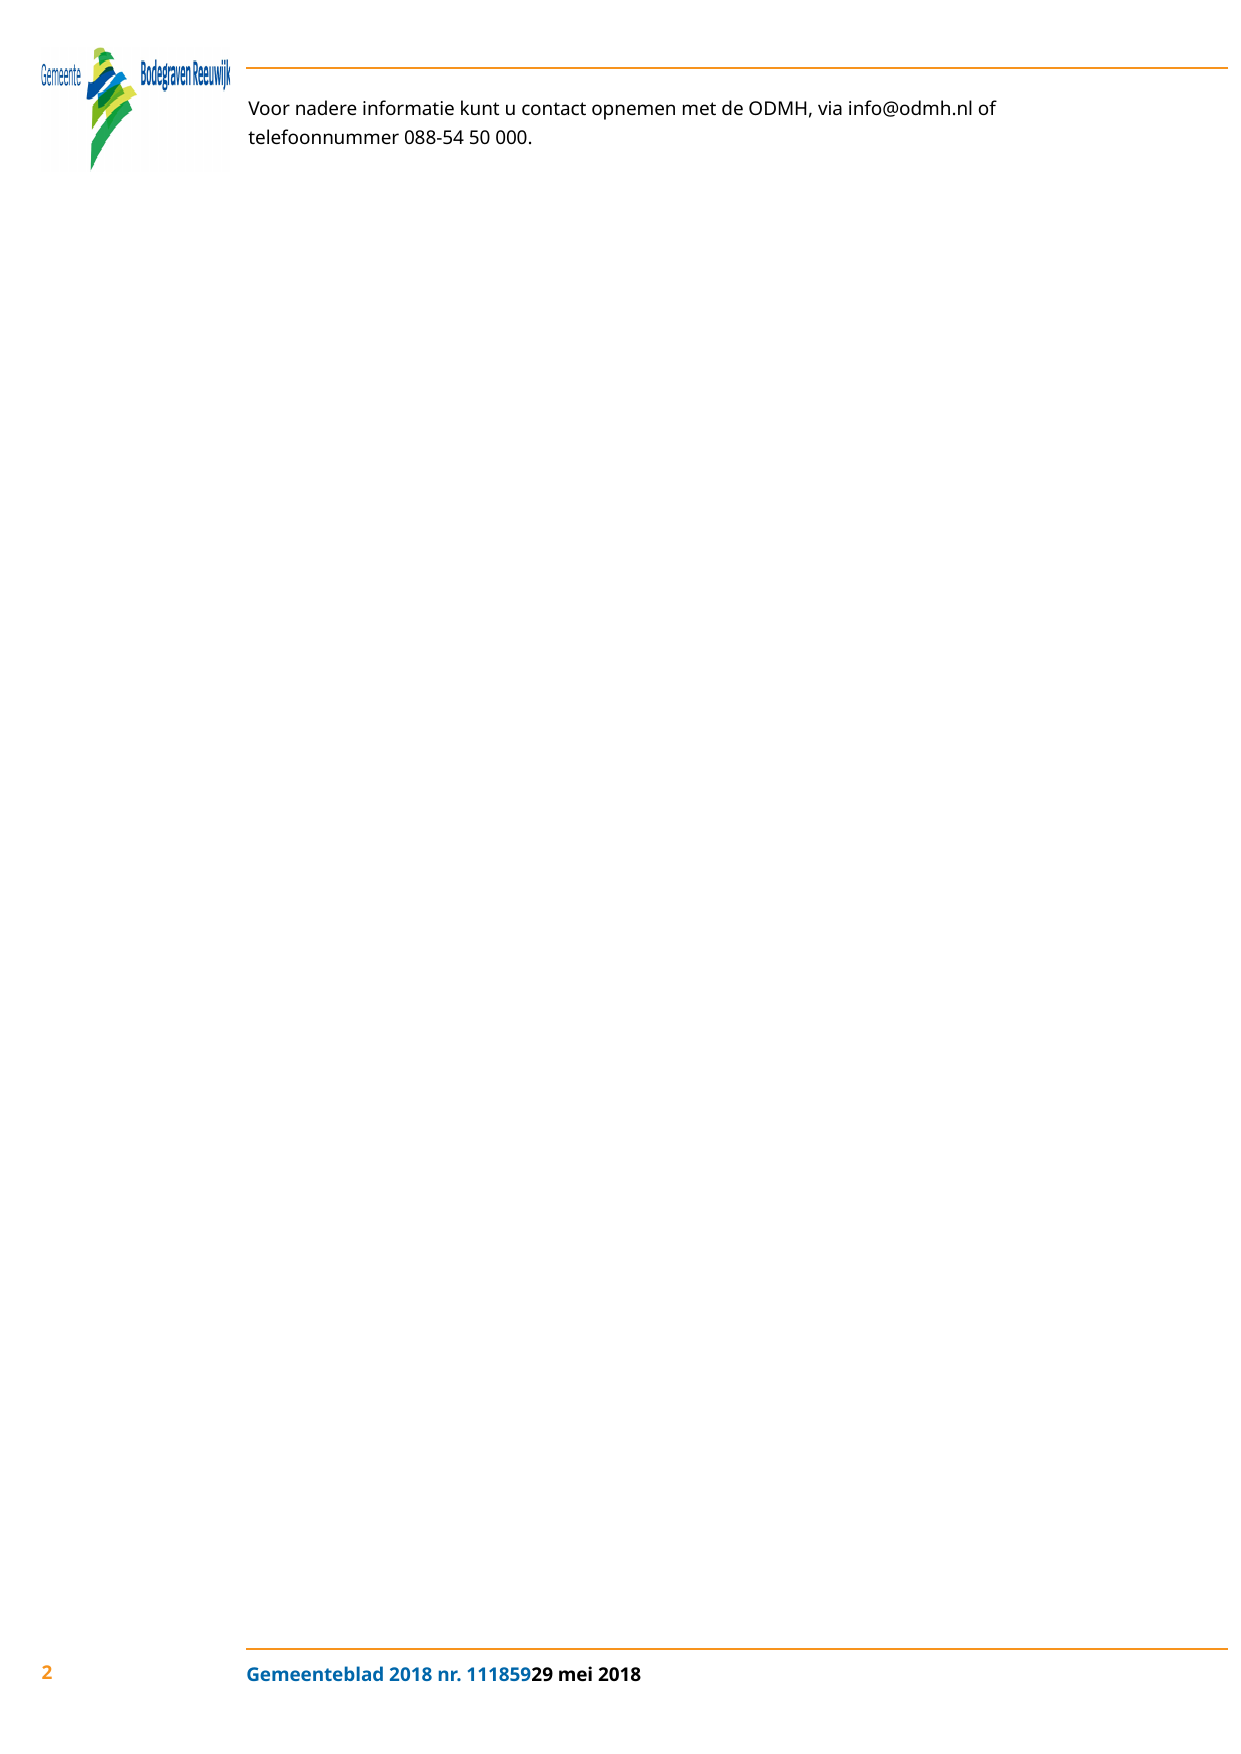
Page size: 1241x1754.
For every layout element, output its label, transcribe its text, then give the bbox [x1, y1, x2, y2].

text Voor nadere informatie kunt u contact opnemen met de ODMH, via info@odmh.nl of telefoonnummer 088-54 50 000. [248, 95, 1152, 150]
picture [41, 47, 231, 172]
